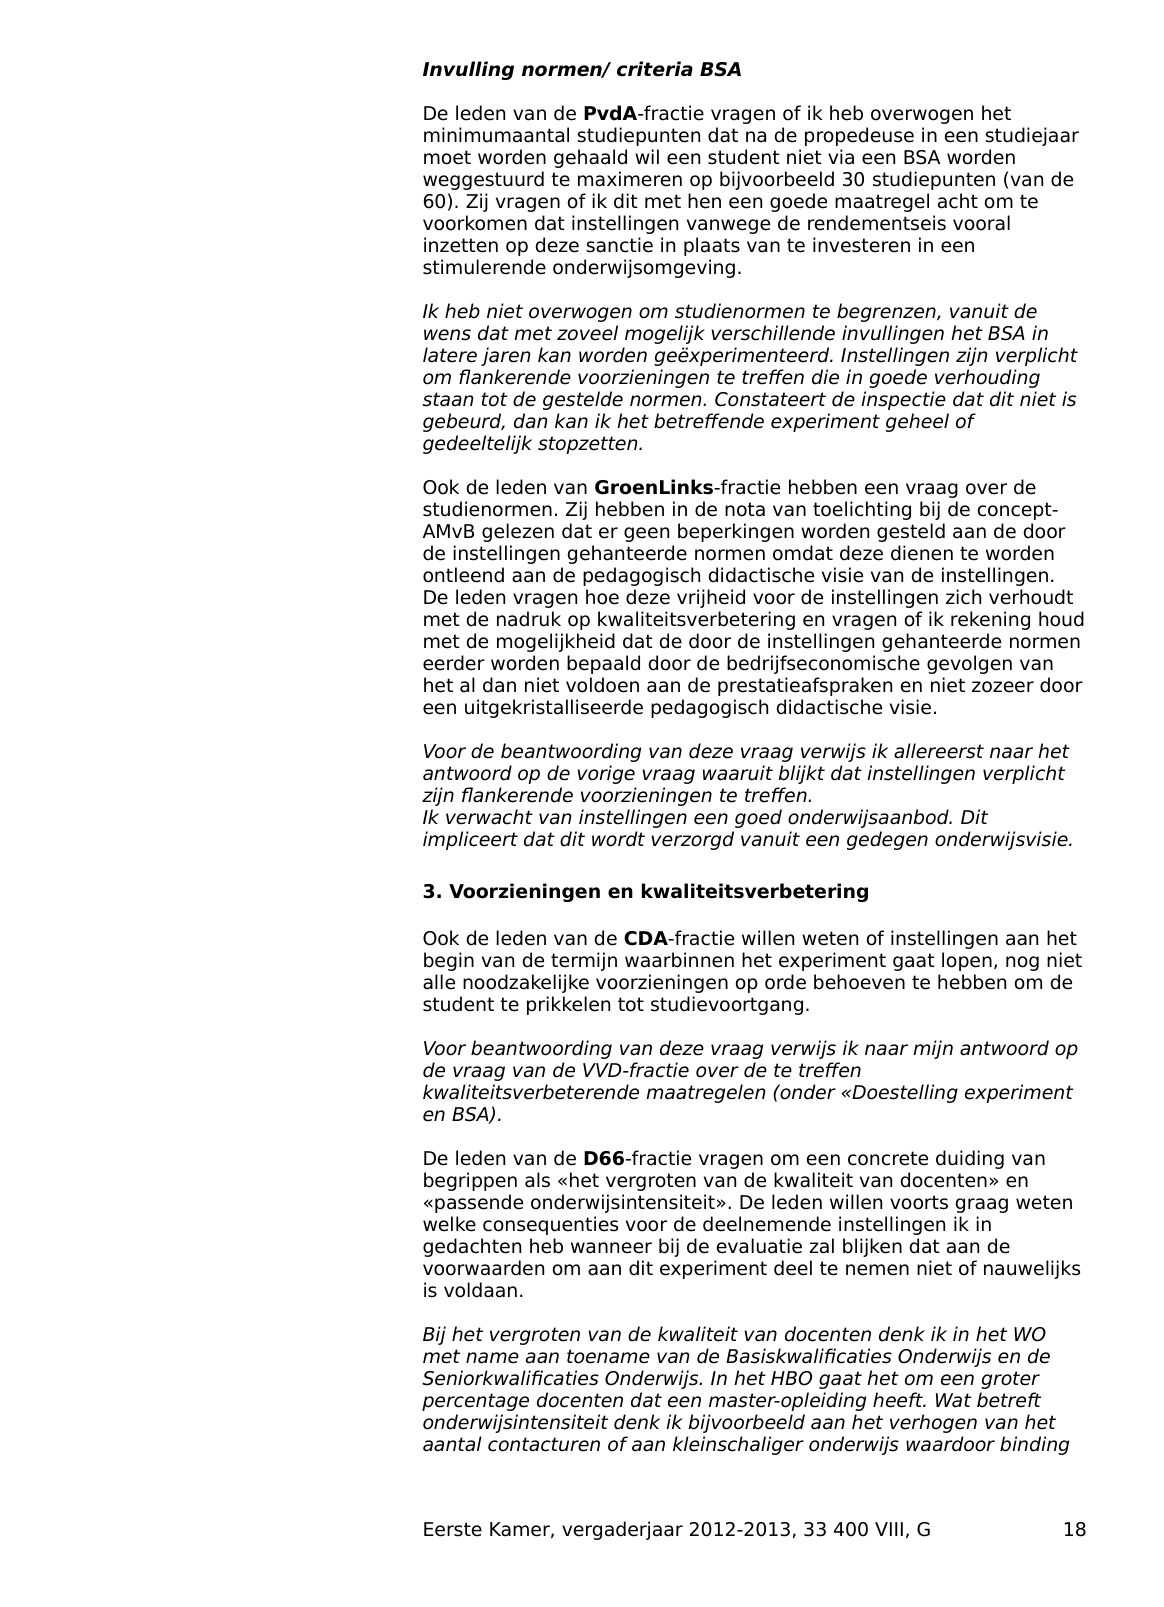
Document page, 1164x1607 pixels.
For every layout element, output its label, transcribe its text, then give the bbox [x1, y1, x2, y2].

text Ik heb niet overwogen om studienormen te begrenzen, vanuit de wens dat met zoveel mogelijk verschillende invullingen het BSA in latere jaren kan worden geëxperimenteerd. Instellingen zijn verplicht om flankerende voorzieningen te treffen die in goede verhouding staan tot de gestelde normen. Constateert de inspectie dat dit niet is gebeurd, dan kan ik het betreffende experiment geheel of gedeeltelijk stopzetten. [422, 301, 1087, 455]
subtitle Invulling normen/ criteria BSA [422, 59, 1087, 81]
text Voor de beantwoording van deze vraag verwijs ik allereerst naar het antwoord op de vorige vraag waaruit blijkt dat instellingen verplicht zijn flankerende voorzieningen te treffen. [422, 741, 1087, 807]
text De leden van de PvdA-fractie vragen of ik heb overwogen het minimumaantal studiepunten dat na de propedeuse in een studiejaar moet worden gehaald wil een student niet via een BSA worden weggestuurd te maximeren op bijvoorbeeld 30 studiepunten (van de 60). Zij vragen of ik dit met hen een goede maatregel acht om te voorkomen dat instellingen vanwege de rendementseis vooral inzetten op deze sanctie in plaats van te investeren in een stimulerende onderwijsomgeving. [422, 103, 1087, 279]
text Voor beantwoording van deze vraag verwijs ik naar mijn antwoord op de vraag van de VVD-fractie over de te treffen kwaliteitsverbeterende maatregelen (onder «Doestelling experiment en BSA). [422, 1038, 1087, 1126]
text Ik verwacht van instellingen een goed onderwijsaanbod. Dit impliceert dat dit wordt verzorgd vanuit een gedegen onderwijsvisie. [422, 807, 1087, 851]
subtitle 3. Voorzieningen en kwaliteitsverbetering [422, 881, 1087, 903]
text Ook de leden van GroenLinks-fractie hebben een vraag over de studienormen. Zij hebben in de nota van toelichting bij de concept-AMvB gelezen dat er geen beperkingen worden gesteld aan de door de instellingen gehanteerde normen omdat deze dienen te worden ontleend aan de pedagogisch didactische visie van de instellingen. De leden vragen hoe deze vrijheid voor de instellingen zich verhoudt met de nadruk op kwaliteitsverbetering en vragen of ik rekening houd met de mogelijkheid dat de door de instellingen gehanteerde normen eerder worden bepaald door de bedrijfseconomische gevolgen van het al dan niet voldoen aan de prestatieafspraken en niet zozeer door een uitgekristalliseerde pedagogisch didactische visie. [422, 477, 1087, 719]
text Ook de leden van de CDA-fractie willen weten of instellingen aan het begin van de termijn waarbinnen het experiment gaat lopen, nog niet alle noodzakelijke voorzieningen op orde behoeven te hebben om de student te prikkelen tot studievoortgang. [422, 928, 1087, 1016]
text Bij het vergroten van de kwaliteit van docenten denk ik in het WO met name aan toename van de Basiskwalificaties Onderwijs en de Seniorkwalificaties Onderwijs. In het HBO gaat het om een groter percentage docenten dat een master-opleiding heeft. Wat betreft onderwijsintensiteit denk ik bijvoorbeeld aan het verhogen van het aantal contacturen of aan kleinschaliger onderwijs waardoor binding [422, 1324, 1087, 1456]
text De leden van de D66-fractie vragen om een concrete duiding van begrippen als «het vergroten van de kwaliteit van docenten» en «passende onderwijsintensiteit». De leden willen voorts graag weten welke consequenties voor de deelnemende instellingen ik in gedachten heb wanneer bij de evaluatie zal blijken dat aan de voorwaarden om aan dit experiment deel te nemen niet of nauwelijks is voldaan. [422, 1148, 1087, 1302]
